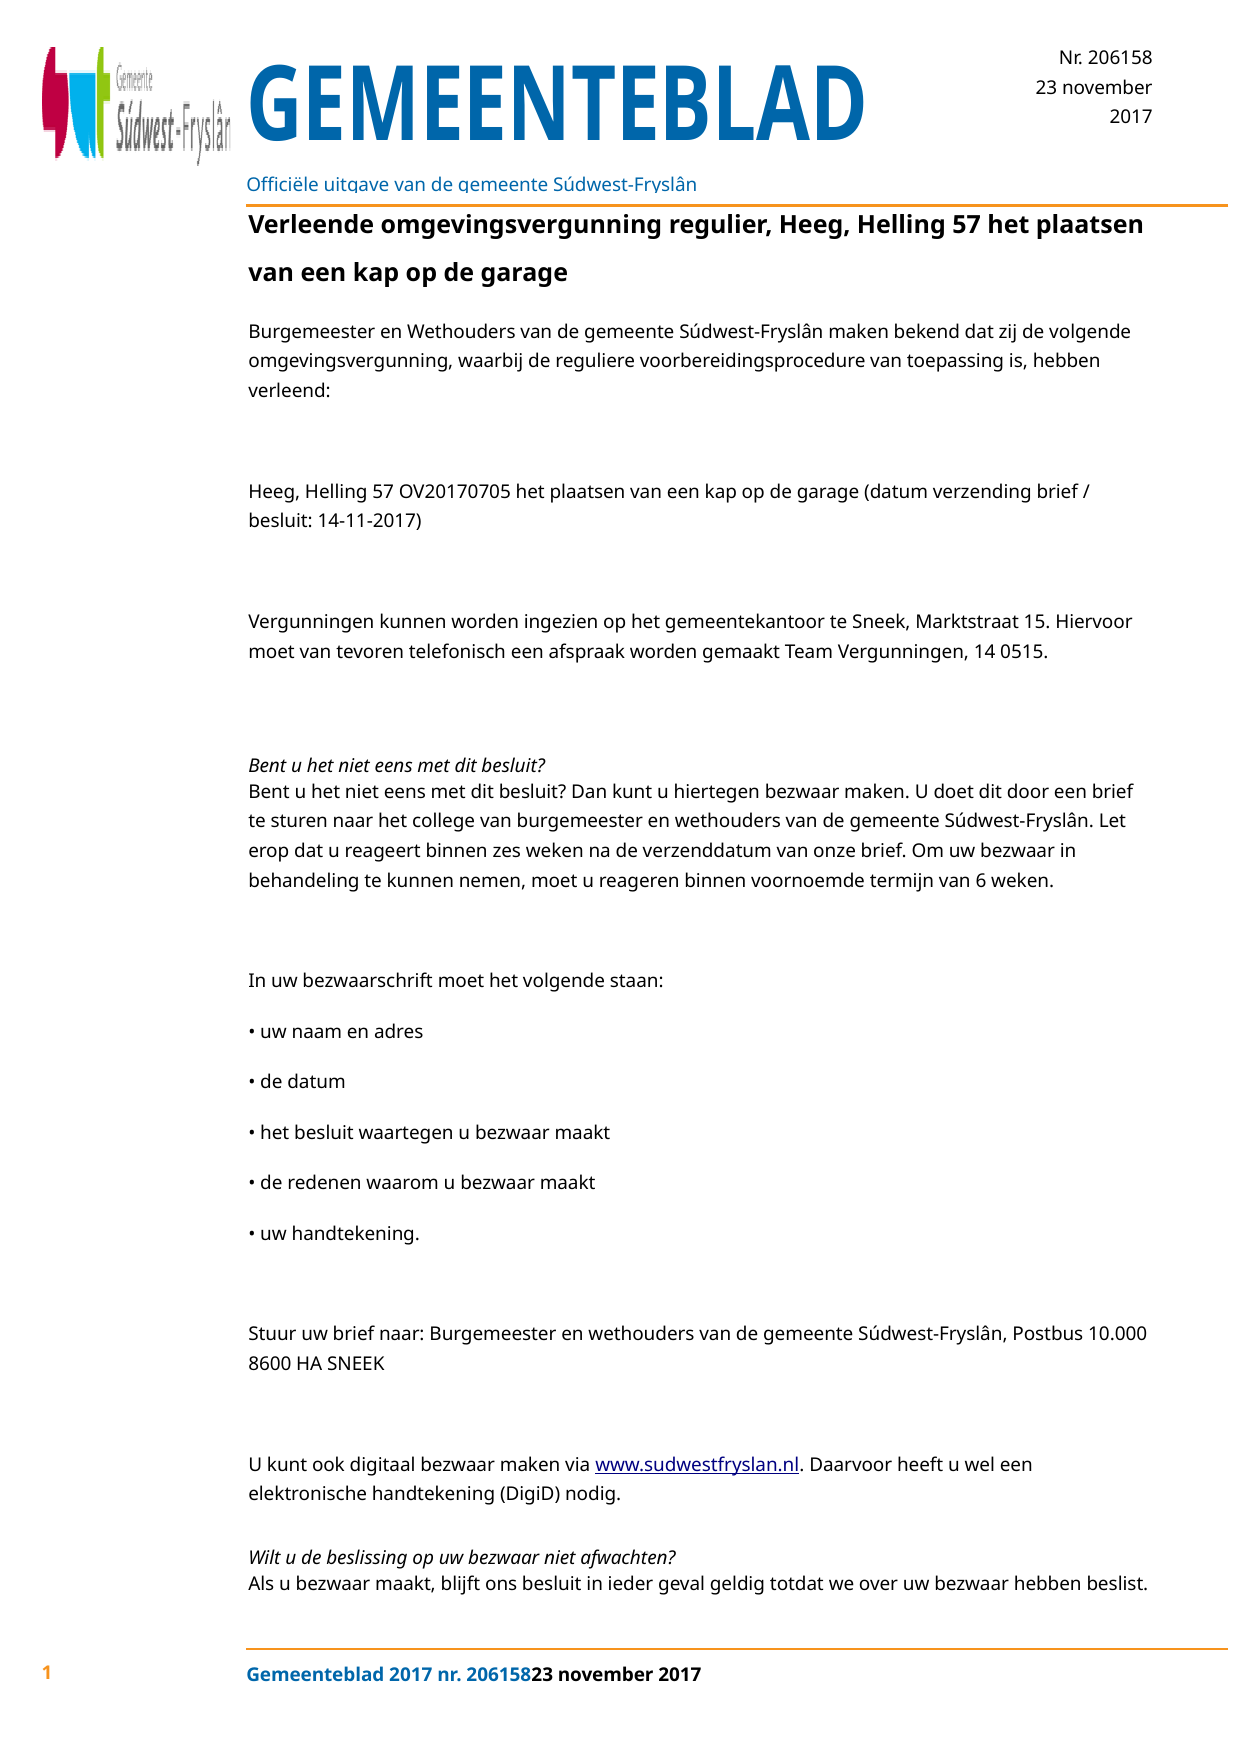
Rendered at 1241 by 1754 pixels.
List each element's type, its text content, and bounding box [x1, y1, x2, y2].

text Wilt u de beslissing op uw bezwaar niet afwachten? [248, 1544, 1152, 1570]
text • de redenen waarom u bezwaar maakt [248, 1169, 1152, 1195]
text Bent u het niet eens met dit besluit? Dan kunt u hiertegen bezwaar maken. U doet dit door een brief te sturen naar het college van burgemeester en wethouders van de gemeente Súdwest-Fryslân. Let erop dat u reageert binnen zes weken na de verzenddatum van onze brief. Om uw bezwaar in behandeling te kunnen nemen, moet u reageren binnen voornoemde termijn van 6 weken. [248, 778, 1152, 892]
text Verleende omgevingsvergunning regulier, Heeg, Helling 57 het plaatsen van een kap op de garage [248, 207, 1152, 288]
text • de datum [248, 1068, 1152, 1094]
text • uw handtekening. [248, 1220, 1152, 1245]
text • het besluit waartegen u bezwaar maakt [248, 1119, 1152, 1144]
text Burgemeester en Wethouders van de gemeente Súdwest-Fryslân maken bekend dat zij de volgende omgevingsvergunning, waarbij de reguliere voorbereidingsprocedure van toepassing is, hebben verleend: [248, 318, 1152, 403]
text Heeg, Helling 57 OV20170705 het plaatsen van een kap op de garage (datum verzending brief / besluit: 14-11-2017) [248, 478, 1152, 533]
text Bent u het niet eens met dit besluit? [248, 752, 1152, 778]
text U kunt ook digitaal bezwaar maken via www.sudwestfryslan.nl. Daarvoor heeft u wel een elektronische handtekening (DigiD) nodig. [248, 1451, 1152, 1506]
text • uw naam en adres [248, 1018, 1152, 1044]
text In uw bezwaarschrift moet het volgende staan: [248, 968, 1152, 993]
text Als u bezwaar maakt, blijft ons besluit in ieder geval geldig totdat we over uw bezwaar hebben beslist. [248, 1570, 1152, 1596]
text Vergunningen kunnen worden ingezien op het gemeentekantoor te Sneek, Marktstraat 15. Hiervoor moet van tevoren telefonisch een afspraak worden gemaakt Team Vergunningen, 14 0515. [248, 608, 1152, 664]
text Stuur uw brief naar: Burgemeester en wethouders van de gemeente Súdwest-Fryslân, Postbus 10.000 8600 HA SNEEK [248, 1321, 1152, 1376]
picture [41, 47, 231, 172]
